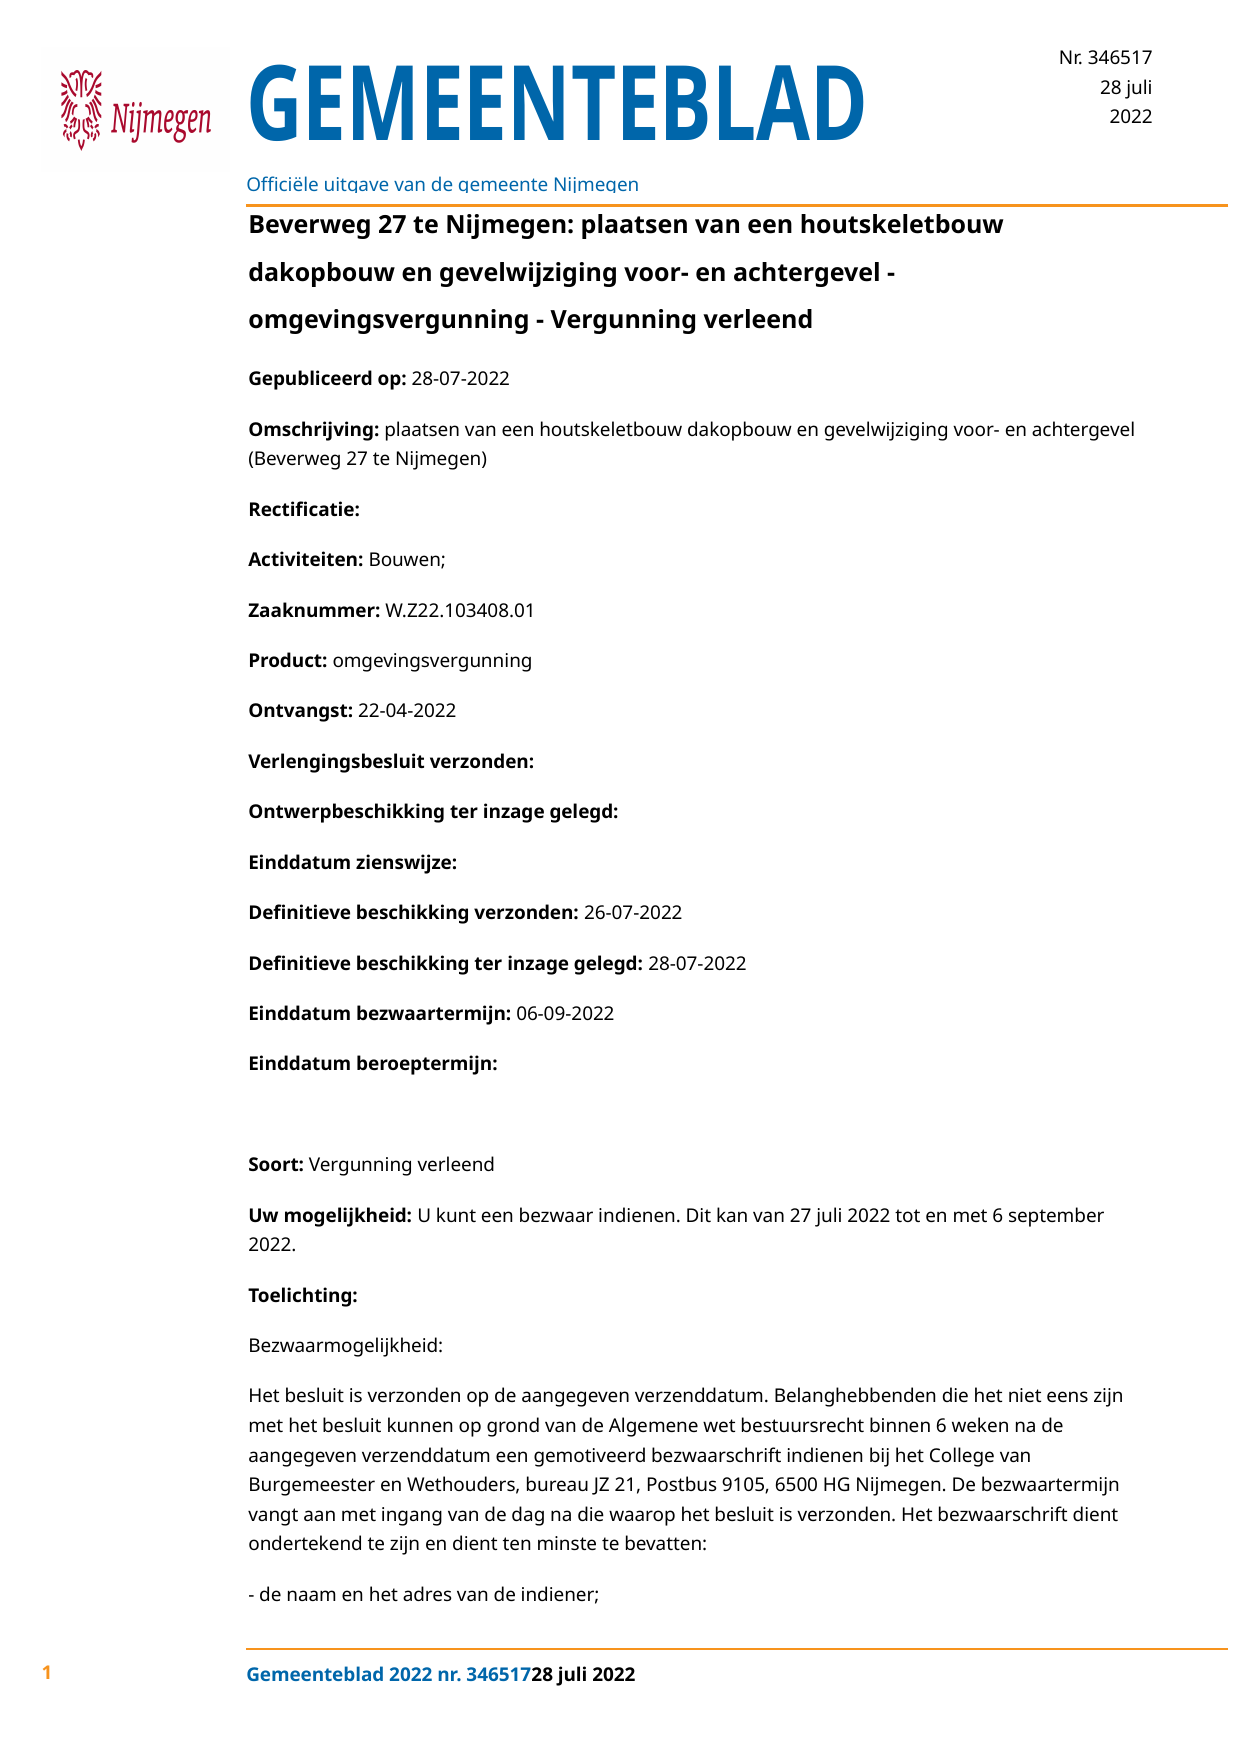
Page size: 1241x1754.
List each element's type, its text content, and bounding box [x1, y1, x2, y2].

text Zaaknummer: W.Z22.103408.01 [248, 597, 1152, 622]
text Product: omgevingsvergunning [248, 647, 1152, 673]
text Toelichting: [248, 1282, 1152, 1307]
text Bezwaarmogelijkheid: [248, 1332, 1152, 1358]
text Einddatum beroeptermijn: [248, 1051, 1152, 1076]
text Ontvangst: 22-04-2022 [248, 698, 1152, 723]
text Omschrijving: plaatsen van een houtskeletbouw dakopbouw en gevelwijziging voor- en achtergevel (Beverweg 27 te Nijmegen) [248, 416, 1152, 471]
text Het besluit is verzonden op de aangegeven verzenddatum. Belanghebbenden die het niet eens zijn met het besluit kunnen op grond van de Algemene wet bestuursrecht binnen 6 weken na de aangegeven verzenddatum een gemotiveerd bezwaarschrift indienen bij het College van Burgemeester en Wethouders, bureau JZ 21, Postbus 9105, 6500 HG Nijmegen. De bezwaartermijn vangt aan met ingang van de dag na die waarop het besluit is verzonden. Het bezwaarschrift dient ondertekend te zijn en dient ten minste te bevatten: [248, 1383, 1152, 1556]
text Soort: Vergunning verleend [248, 1151, 1152, 1177]
text Beverweg 27 te Nijmegen: plaatsen van een houtskeletbouw dakopbouw en gevelwijziging voor- en achtergevel - omgevingsvergunning - Vergunning verleend [248, 207, 1152, 336]
text Einddatum bezwaartermijn: 06-09-2022 [248, 1000, 1152, 1026]
picture [41, 47, 231, 172]
text Verlengingsbesluit verzonden: [248, 748, 1152, 774]
text Definitieve beschikking ter inzage gelegd: 28-07-2022 [248, 950, 1152, 975]
text Gepubliceerd op: 28-07-2022 [248, 366, 1152, 391]
text Einddatum zienswijze: [248, 849, 1152, 874]
text Definitieve beschikking verzonden: 26-07-2022 [248, 899, 1152, 925]
text Uw mogelijkheid: U kunt een bezwaar indienen. Dit kan van 27 juli 2022 tot en met 6 september 2022. [248, 1202, 1152, 1257]
text Activiteiten: Bouwen; [248, 546, 1152, 572]
text Rectificatie: [248, 496, 1152, 522]
text Ontwerpbeschikking ter inzage gelegd: [248, 798, 1152, 824]
text - de naam en het adres van de indiener; [248, 1581, 1152, 1607]
